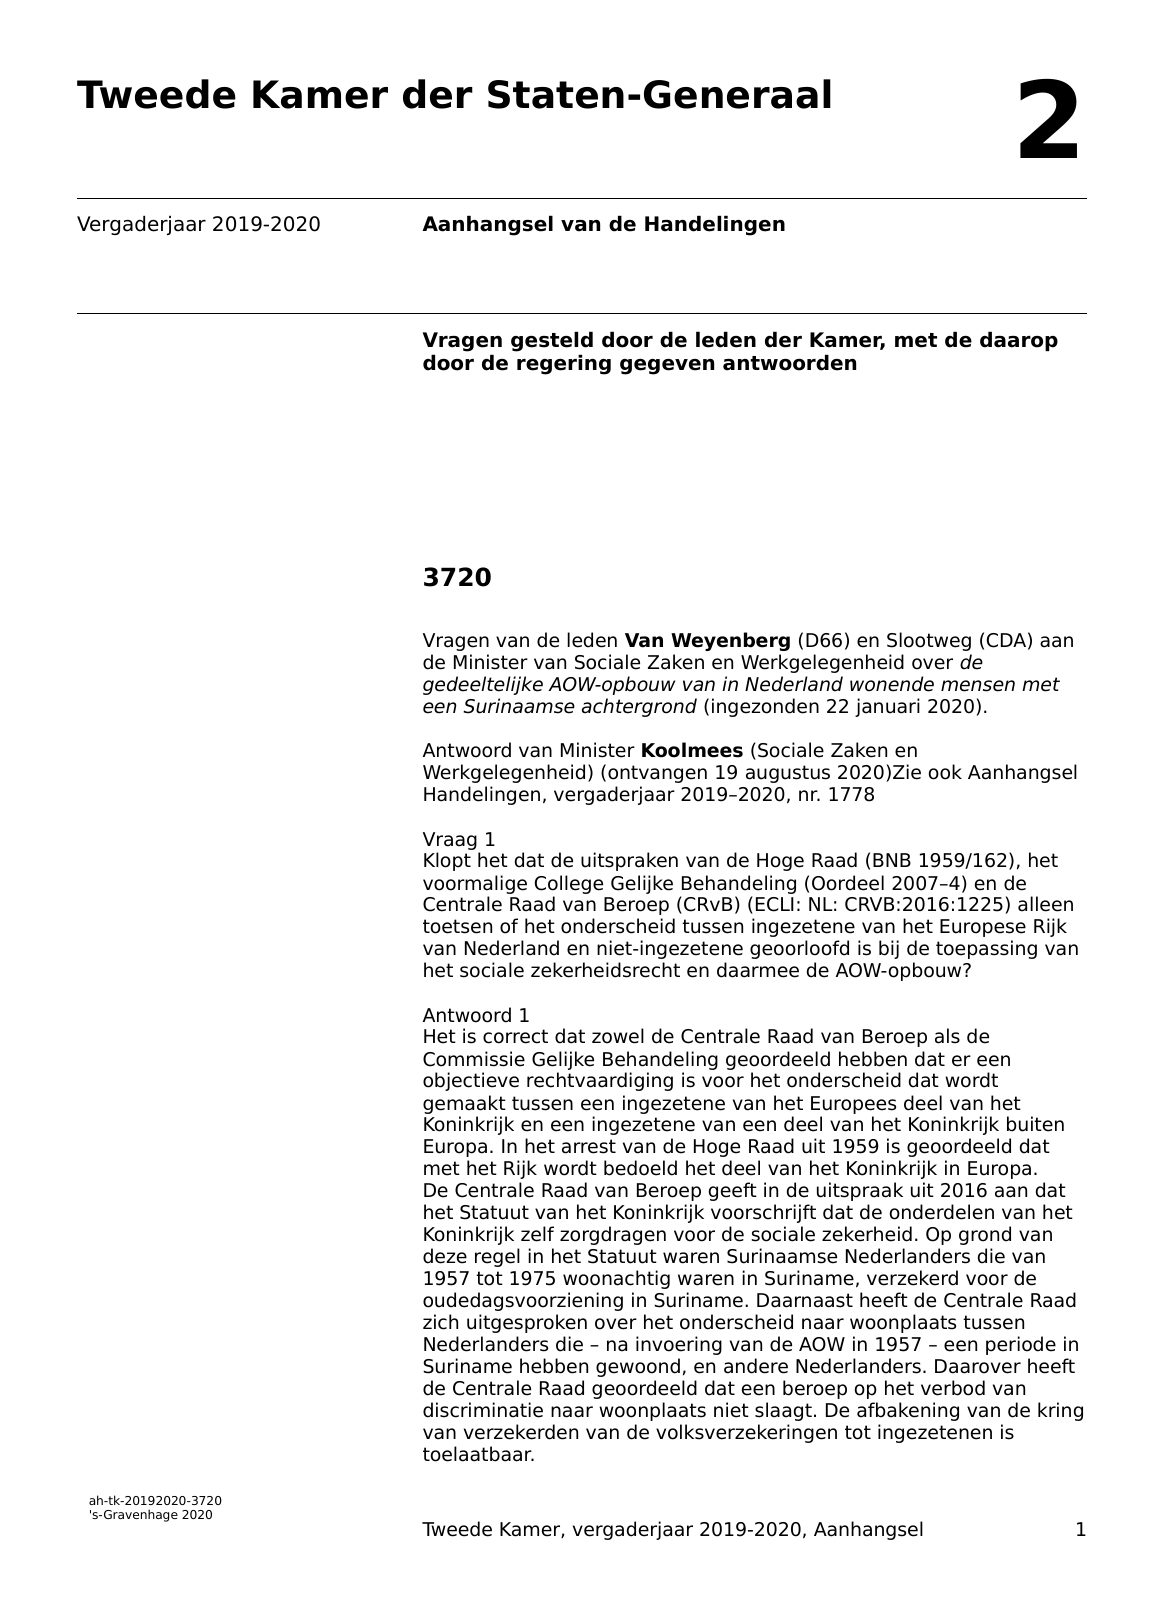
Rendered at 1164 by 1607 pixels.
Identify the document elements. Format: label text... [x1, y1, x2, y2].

table_header Tweede Kamer der Staten-Generaal [77, 59, 886, 198]
text Vragen van de leden Van Weyenberg (D66) en Slootweg (CDA) aan de Minister van Sociale Zaken en Werkgelegenheid over de gedeeltelijke AOW-opbouw van in Nederland wonende mensen met een Surinaamse achtergrond (ingezonden 22 januari 2020). [422, 630, 1087, 718]
table_cell Vragen gesteld door de leden der Kamer, met de daarop door de regering gegeven antwoorden [422, 314, 1087, 375]
table_cell Vergaderjaar 2019-2020 [77, 199, 422, 313]
text 3720 [422, 563, 1087, 592]
text De Centrale Raad van Beroep geeft in de uitspraak uit 2016 aan dat het Statuut van het Koninkrijk voorschrijft dat de onderdelen van het Koninkrijk zelf zorgdragen voor de sociale zekerheid. Op grond van deze regel in het Statuut waren Surinaamse Nederlanders die van 1957 tot 1975 woonachtig waren in Suriname, verzekerd voor de oudedagsvoorziening in Suriname. Daarnaast heeft de Centrale Raad zich uitgesproken over het onderscheid naar woonplaats tussen Nederlanders die – na invoering van de AOW in 1957 – een periode in Suriname hebben gewoond, en andere Nederlanders. Daarover heeft de Centrale Raad geoordeeld dat een beroep op het verbod van discriminatie naar woonplaats niet slaagt. De afbakening van de kring van verzekerden van de volksverzekeringen tot ingezetenen is toelaatbaar. [422, 1180, 1087, 1466]
table_header 2 [886, 59, 1087, 198]
text 's-Gravenhage 2020 [88, 1508, 323, 1522]
text Antwoord 1 [422, 1004, 1087, 1026]
text Het is correct dat zowel de Centrale Raad van Beroep als de Commissie Gelijke Behandeling geoordeeld hebben dat er een objectieve rechtvaardiging is voor het onderscheid dat wordt gemaakt tussen een ingezetene van het Europees deel van het Koninkrijk en een ingezetene van een deel van het Koninkrijk buiten Europa. In het arrest van de Hoge Raad uit 1959 is geoordeeld dat met het Rijk wordt bedoeld het deel van het Koninkrijk in Europa. [422, 1026, 1087, 1180]
table_cell Aanhangsel van de Handelingen [422, 199, 1087, 313]
table_cell [77, 314, 422, 375]
text ah-tk-20192020-3720 [88, 1494, 323, 1508]
text Antwoord van Minister Koolmees (Sociale Zaken en Werkgelegenheid) (ontvangen 19 augustus 2020)Zie ook Aanhangsel Handelingen, vergaderjaar 2019–2020, nr. 1778 [422, 740, 1087, 806]
text Klopt het dat de uitspraken van de Hoge Raad (BNB 1959/162), het voormalige College Gelijke Behandeling (Oordeel 2007–4) en de Centrale Raad van Beroep (CRvB) (ECLI: NL: CRVB:2016:1225) alleen toetsen of het onderscheid tussen ingezetene van het Europese Rijk van Nederland en niet-ingezetene geoorloofd is bij de toepassing van het sociale zekerheidsrecht en daarmee de AOW-opbouw? [422, 850, 1087, 982]
text Vraag 1 [422, 828, 1087, 850]
